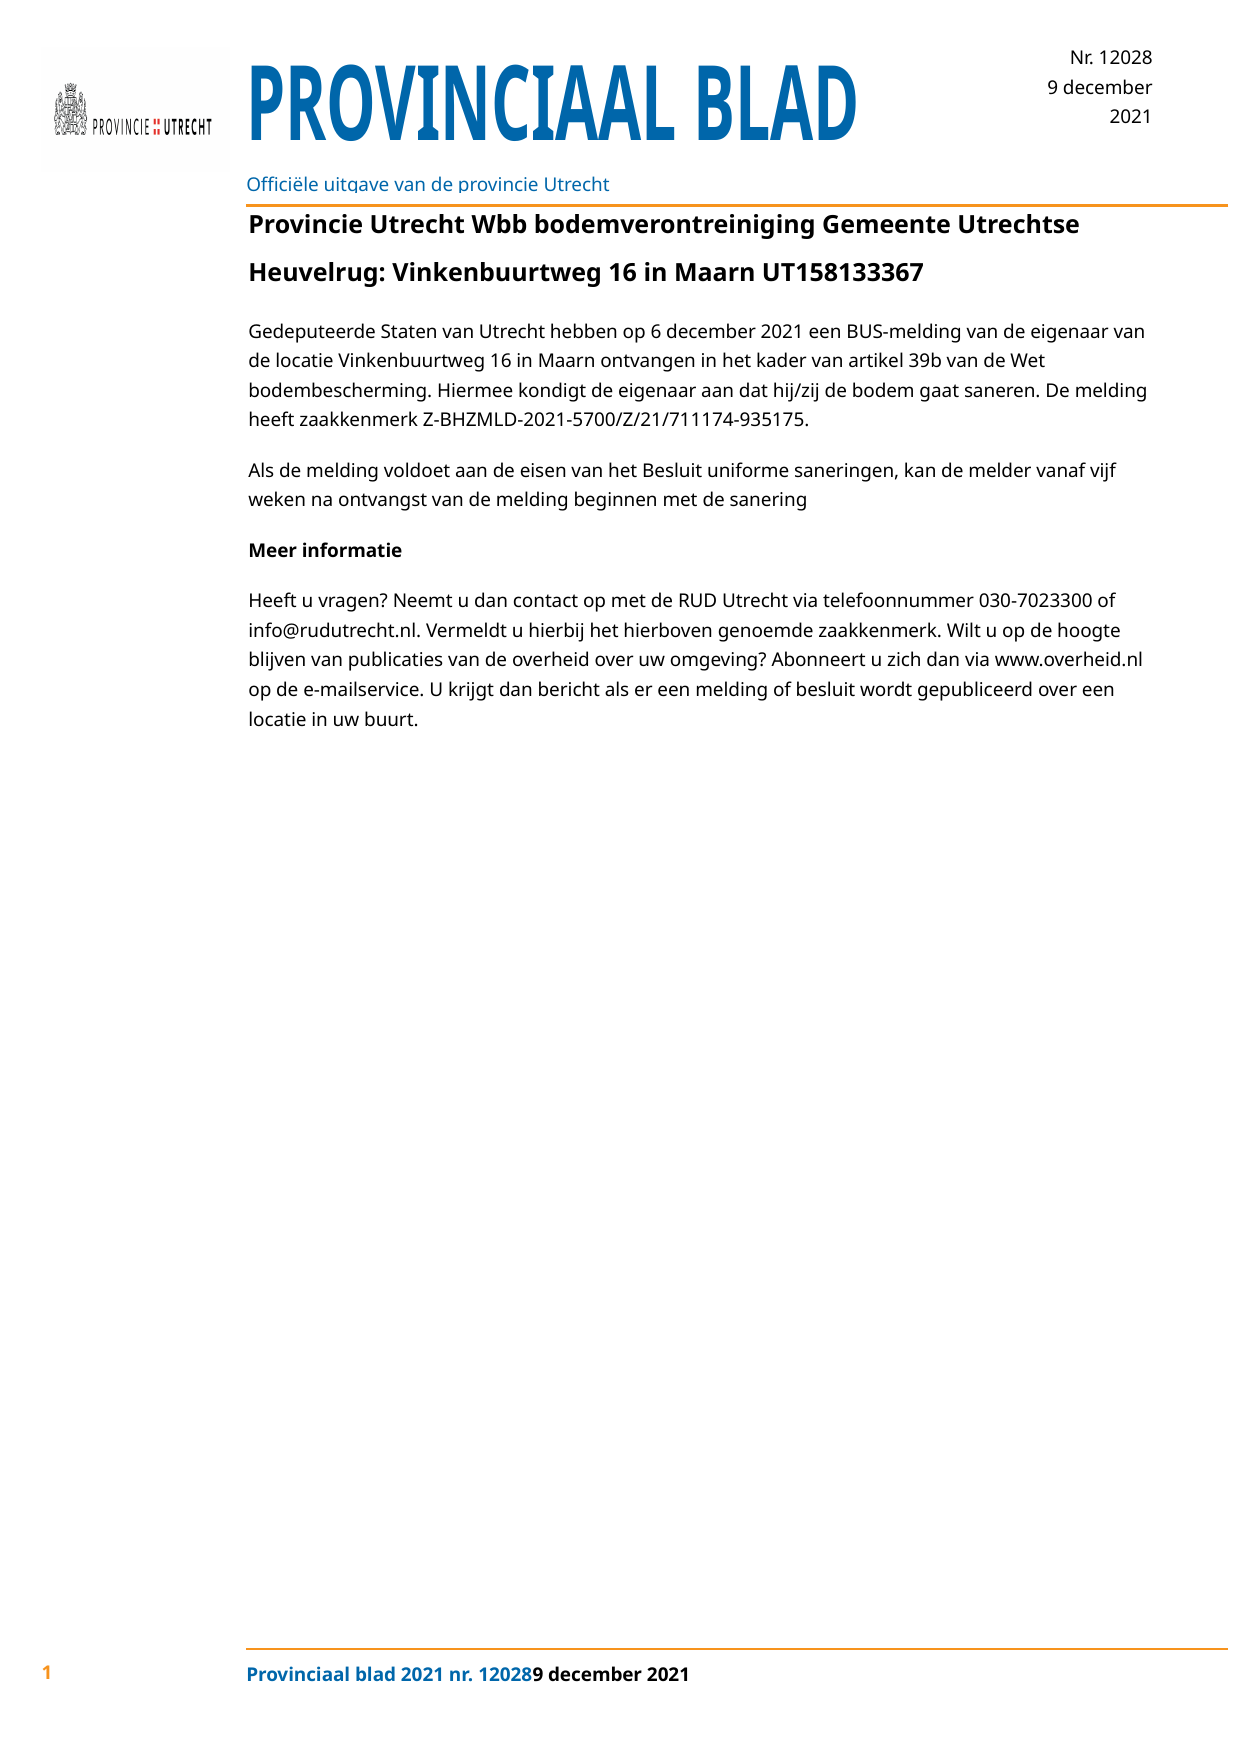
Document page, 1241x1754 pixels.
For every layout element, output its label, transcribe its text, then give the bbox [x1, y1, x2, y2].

text Als de melding voldoet aan de eisen van het Besluit uniforme saneringen, kan de melder vanaf vijf weken na ontvangst van de melding beginnen met de sanering [248, 457, 1152, 512]
text Provincie Utrecht Wbb bodemverontreiniging Gemeente Utrechtse Heuvelrug: Vinkenbuurtweg 16 in Maarn UT158133367 [248, 207, 1152, 288]
text Heeft u vragen? Neemt u dan contact op met de RUD Utrecht via telefoonnummer 030-7023300 of info@rudutrecht.nl. Vermeldt u hierbij het hierboven genoemde zaakkenmerk. Wilt u op de hoogte blijven van publicaties van de overheid over uw omgeving? Abonneert u zich dan via www.overheid.nl op de e-mailservice. U krijgt dan bericht als er een melding of besluit wordt gepubliceerd over een locatie in uw buurt. [248, 587, 1152, 732]
picture [41, 47, 231, 172]
text Meer informatie [248, 537, 1152, 563]
text Gedeputeerde Staten van Utrecht hebben op 6 december 2021 een BUS-melding van de eigenaar van de locatie Vinkenbuurtweg 16 in Maarn ontvangen in het kader van artikel 39b van de Wet bodembescherming. Hiermee kondigt de eigenaar aan dat hij/zij de bodem gaat saneren. De melding heeft zaakkenmerk Z-BHZMLD-2021-5700/Z/21/711174-935175. [248, 318, 1152, 432]
